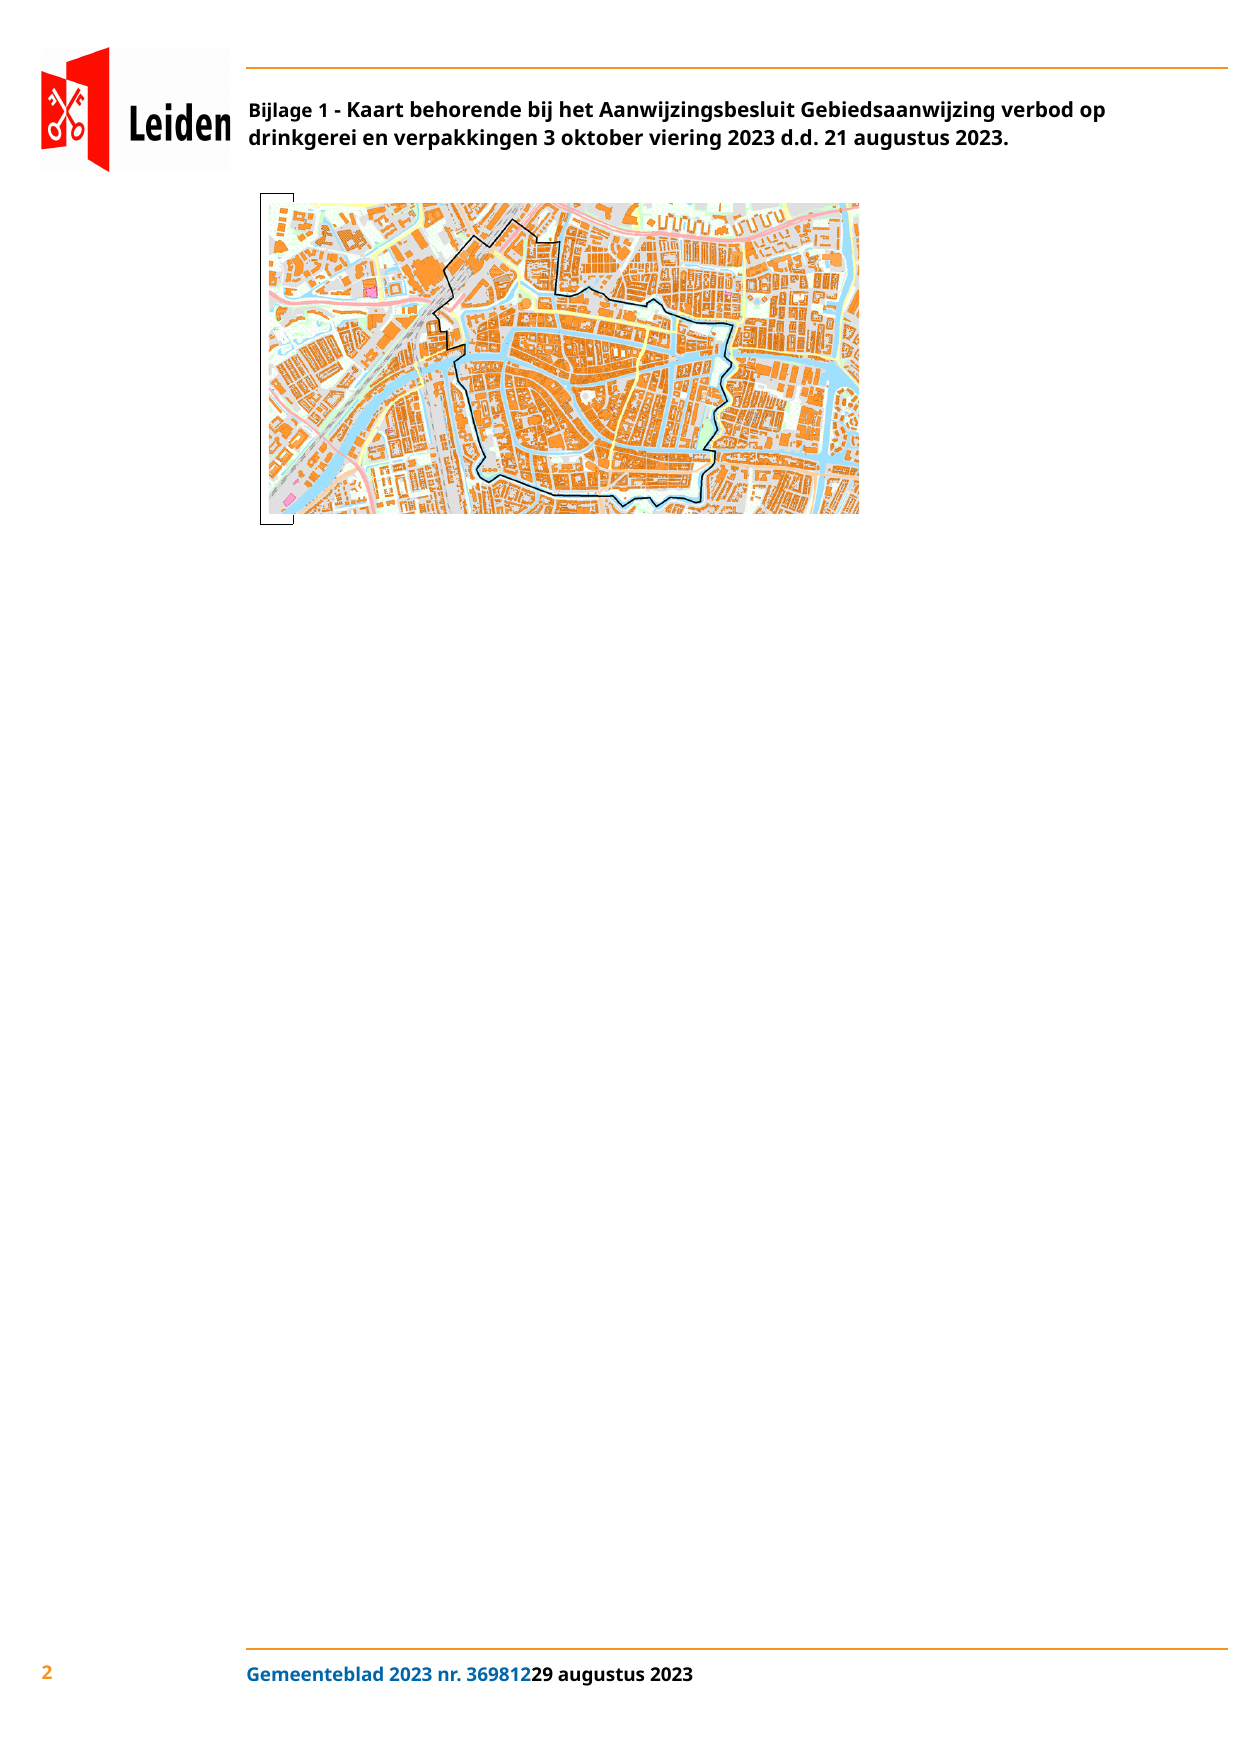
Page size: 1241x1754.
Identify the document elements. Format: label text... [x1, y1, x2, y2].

text Bijlage 1 - Kaart behorende bij het Aanwijzingsbesluit Gebiedsaanwijzing verbod op drinkgerei en verpakkingen 3 oktober viering 2023 d.d. 21 augustus 2023. [248, 95, 1152, 152]
picture [268, 202, 860, 515]
picture [41, 47, 231, 172]
